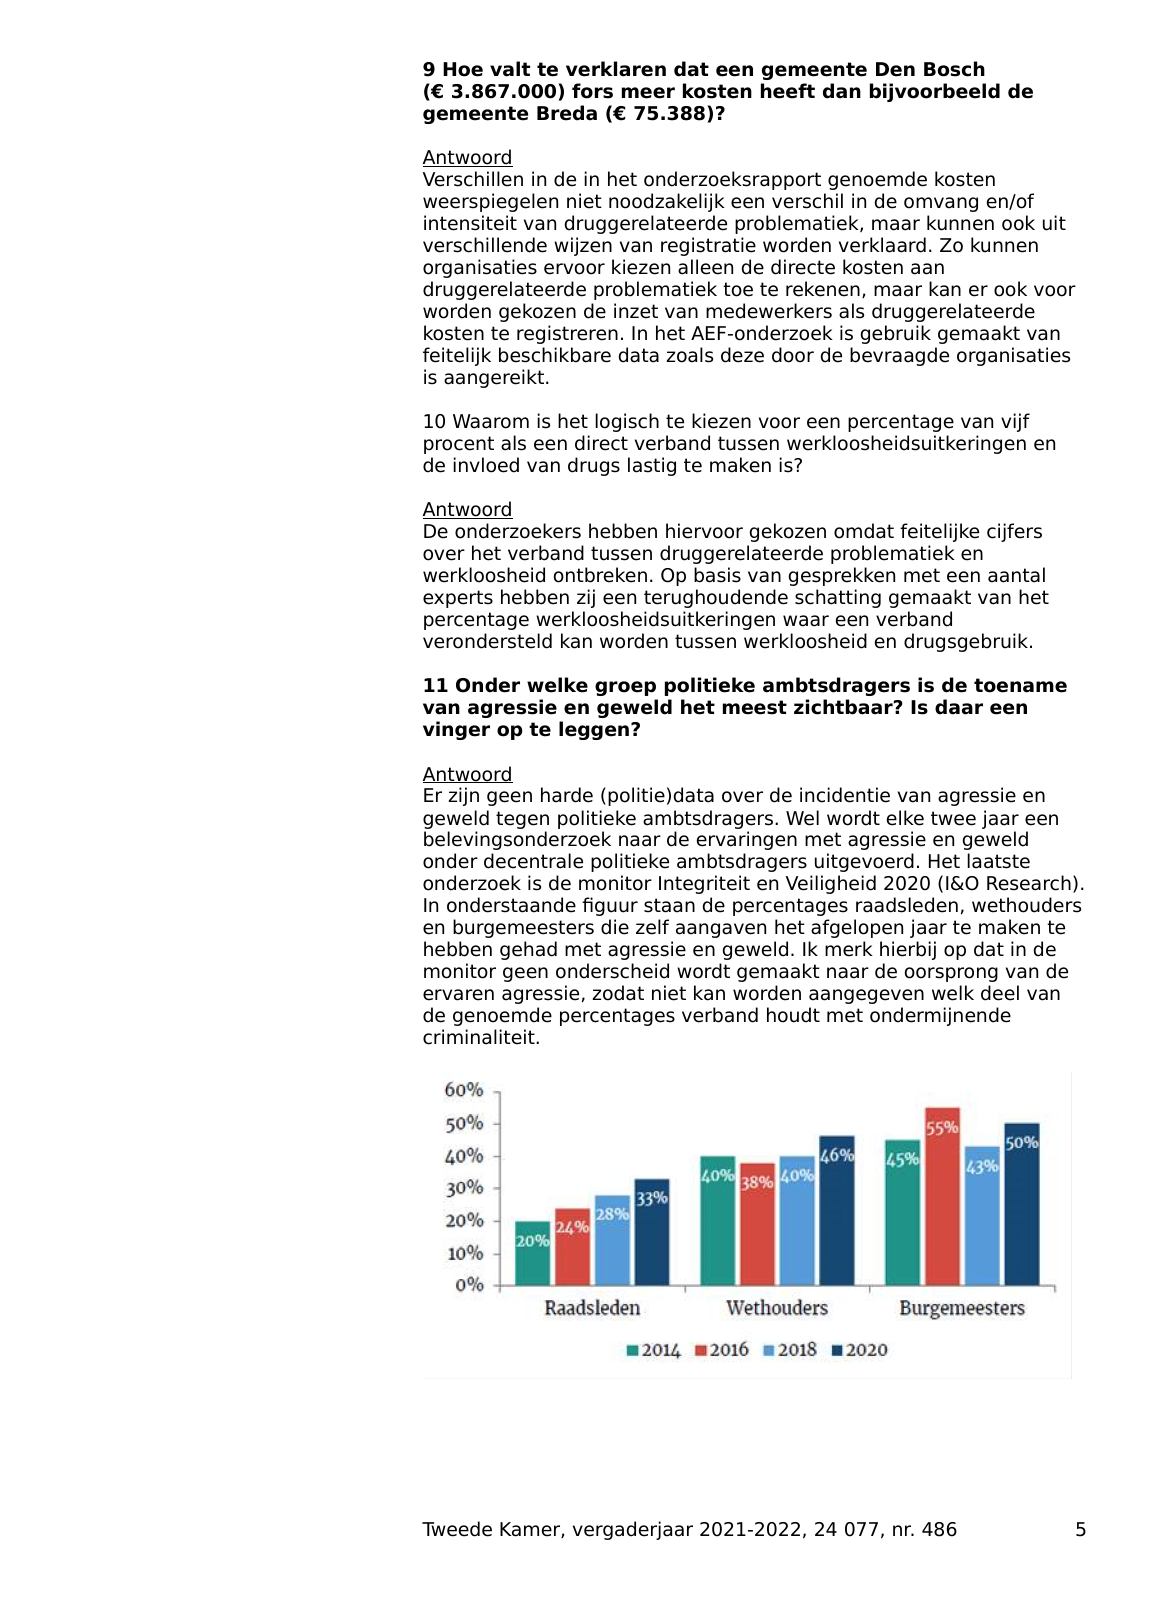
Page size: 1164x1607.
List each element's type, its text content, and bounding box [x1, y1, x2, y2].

text 11 Onder welke groep politieke ambtsdragers is de toename van agressie en geweld het meest zichtbaar? Is daar een vinger op te leggen? [422, 675, 1087, 741]
text 9 Hoe valt te verklaren dat een gemeente Den Bosch (€ 3.867.000) fors meer kosten heeft dan bijvoorbeeld de gemeente Breda (€ 75.388)? [422, 59, 1087, 125]
text Er zijn geen harde (politie)data over de incidentie van agressie en geweld tegen politieke ambtsdragers. Wel wordt elke twee jaar een belevingsonderzoek naar de ervaringen met agressie en geweld onder decentrale politieke ambtsdragers uitgevoerd. Het laatste onderzoek is de monitor Integriteit en Veiligheid 2020 (I&O Research). In onderstaande figuur staan de percentages raadsleden, wethouders en burgemeesters die zelf aangaven het afgelopen jaar te maken te hebben gehad met agressie en geweld. Ik merk hierbij op dat in de monitor geen onderscheid wordt gemaakt naar de oorsprong van de ervaren agressie, zodat niet kan worden aangegeven welk deel van de genoemde percentages verband houdt met ondermijnende criminaliteit. [422, 785, 1087, 1049]
text Verschillen in de in het onderzoeksrapport genoemde kosten weerspiegelen niet noodzakelijk een verschil in de omvang en/of intensiteit van druggerelateerde problematiek, maar kunnen ook uit verschillende wijzen van registratie worden verklaard. Zo kunnen organisaties ervoor kiezen alleen de directe kosten aan druggerelateerde problematiek toe te rekenen, maar kan er ook voor worden gekozen de inzet van medewerkers als druggerelateerde kosten te registreren. In het AEF-onderzoek is gebruik gemaakt van feitelijk beschikbare data zoals deze door de bevraagde organisaties is aangereikt. [422, 169, 1087, 389]
text Antwoord [422, 763, 1087, 785]
text De onderzoekers hebben hiervoor gekozen omdat feitelijke cijfers over het verband tussen druggerelateerde problematiek en werkloosheid ontbreken. Op basis van gesprekken met een aantal experts hebben zij een terughoudende schatting gemaakt van het percentage werkloosheidsuitkeringen waar een verband verondersteld kan worden tussen werkloosheid en drugsgebruik. [422, 521, 1087, 653]
text Antwoord [422, 147, 1087, 169]
text 10 Waarom is het logisch te kiezen voor een percentage van vijf procent als een direct verband tussen werkloosheidsuitkeringen en de invloed van drugs lastig te maken is? [422, 411, 1087, 477]
text Antwoord [422, 499, 1087, 521]
picture [422, 1071, 1072, 1379]
